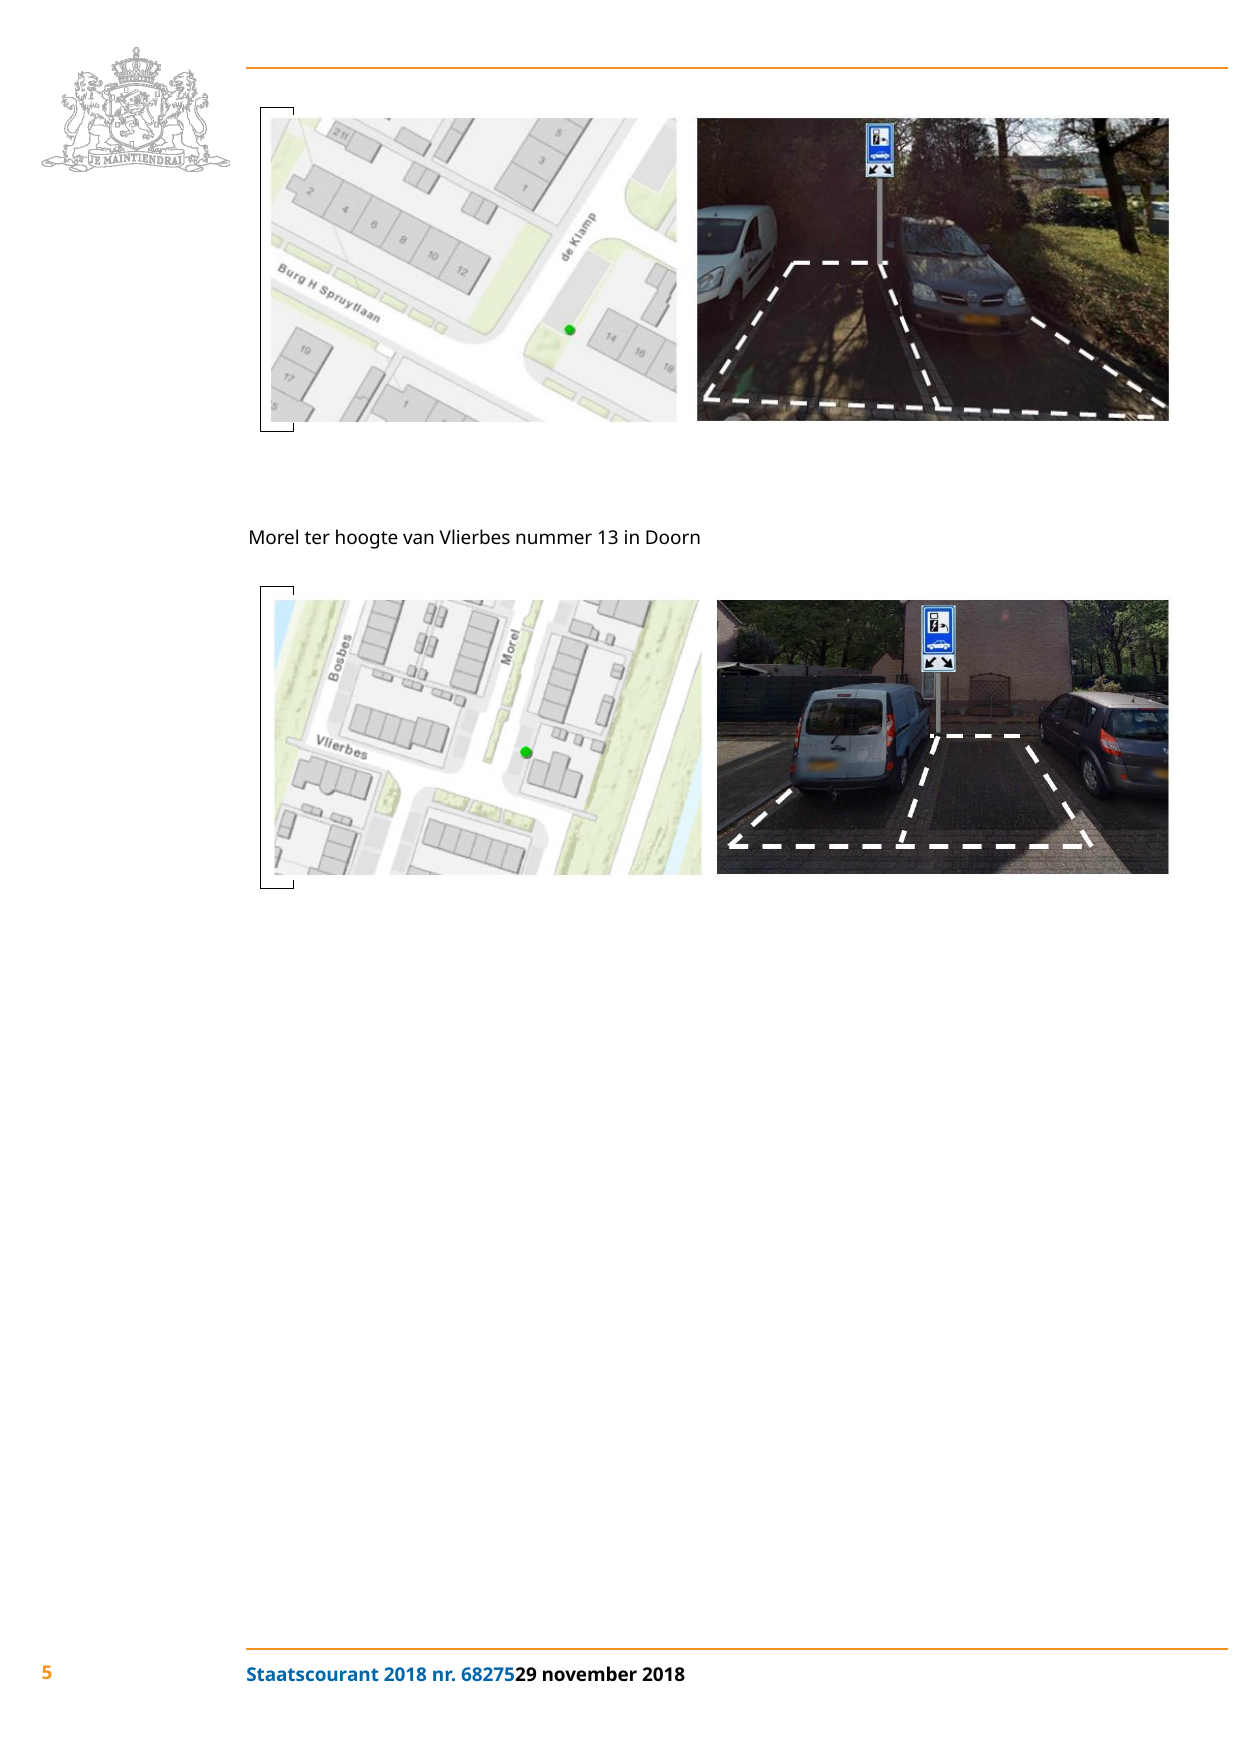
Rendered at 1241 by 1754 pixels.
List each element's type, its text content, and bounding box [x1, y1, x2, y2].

picture [268, 115, 1173, 423]
picture [268, 595, 1173, 880]
text Morel ter hoogte van Vlierbes nummer 13 in Doorn [248, 524, 1152, 550]
picture [41, 47, 231, 172]
